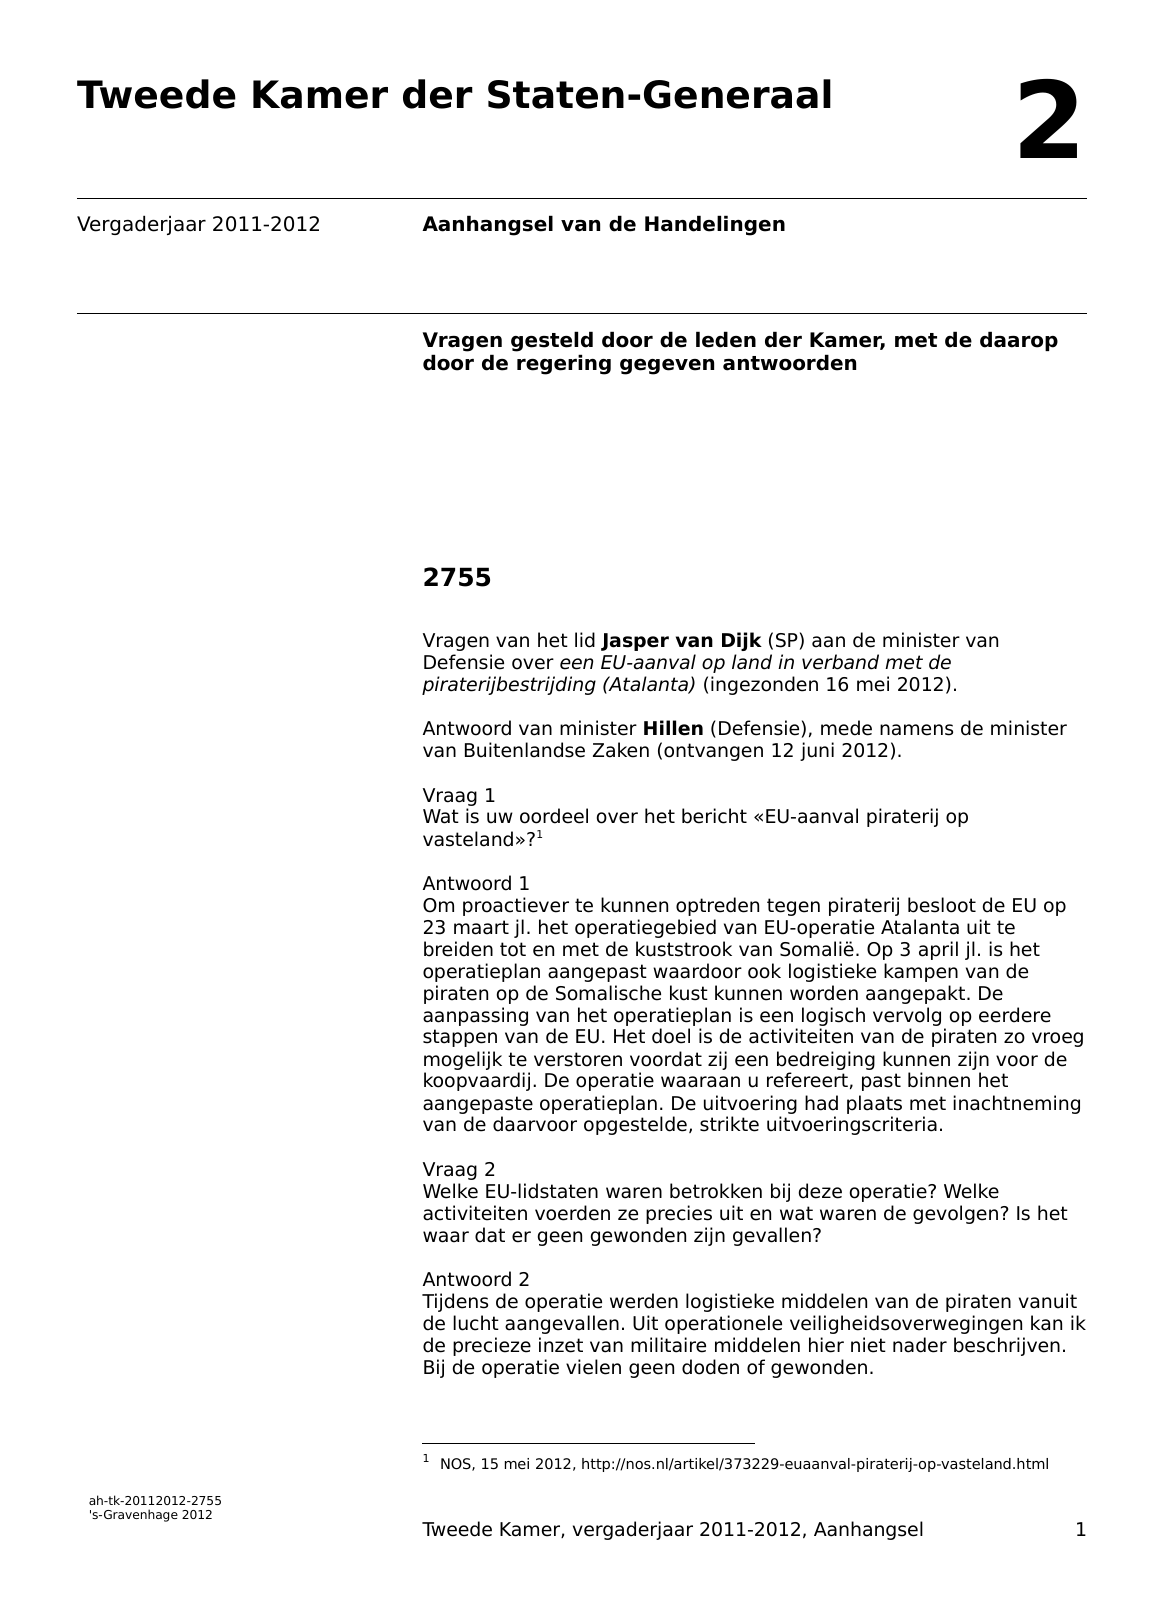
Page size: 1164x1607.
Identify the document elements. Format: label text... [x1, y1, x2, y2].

text ah-tk-20112012-2755 [88, 1494, 323, 1508]
text 2755 [422, 563, 1087, 592]
table_cell Aanhangsel van de Handelingen [422, 199, 1087, 313]
text Wat is uw oordeel over het bericht «EU-aanval piraterij op vasteland»? [422, 806, 1087, 850]
text Antwoord 1 [422, 873, 1087, 894]
text NOS, 15 mei 2012, http://nos.nl/artikel/373229-euaanval-piraterij-op-vasteland.html [422, 1452, 1087, 1474]
text Tijdens de operatie werden logistieke middelen van de piraten vanuit de lucht aangevallen. Uit operationele veiligheidsoverwegingen kan ik de precieze inzet van militaire middelen hier niet nader beschrijven. Bij de operatie vielen geen doden of gewonden. [422, 1291, 1087, 1378]
text Welke EU-lidstaten waren betrokken bij deze operatie? Welke activiteiten voerden ze precies uit en wat waren de gevolgen? Is het waar dat er geen gewonden zijn gevallen? [422, 1181, 1087, 1246]
table_header Tweede Kamer der Staten-Generaal [77, 59, 886, 198]
text Vraag 1 [422, 784, 1087, 806]
text Antwoord van minister Hillen (Defensie), mede namens de minister van Buitenlandse Zaken (ontvangen 12 juni 2012). [422, 718, 1087, 762]
table_header 2 [886, 59, 1087, 198]
text Vragen van het lid Jasper van Dijk (SP) aan de minister van Defensie over een EU-aanval op land in verband met de piraterijbestrijding (Atalanta) (ingezonden 16 mei 2012). [422, 630, 1087, 696]
table_cell Vragen gesteld door de leden der Kamer, met de daarop door de regering gegeven antwoorden [422, 314, 1087, 375]
text Om proactiever te kunnen optreden tegen piraterij besloot de EU op 23 maart jl. het operatiegebied van EU-operatie Atalanta uit te breiden tot en met de kuststrook van Somalië. Op 3 april jl. is het operatieplan aangepast waardoor ook logistieke kampen van de piraten op de Somalische kust kunnen worden aangepakt. De aanpassing van het operatieplan is een logisch vervolg op eerdere stappen van de EU. Het doel is de activiteiten van de piraten zo vroeg mogelijk te verstoren voordat zij een bedreiging kunnen zijn voor de koopvaardij. De operatie waaraan u refereert, past binnen het aangepaste operatieplan. De uitvoering had plaats met inachtneming van de daarvoor opgestelde, strikte uitvoeringscriteria. [422, 894, 1087, 1136]
table_cell Vergaderjaar 2011-2012 [77, 199, 422, 313]
text Antwoord 2 [422, 1269, 1087, 1291]
text Vraag 2 [422, 1158, 1087, 1181]
text 's-Gravenhage 2012 [88, 1508, 323, 1522]
table_cell [77, 314, 422, 375]
